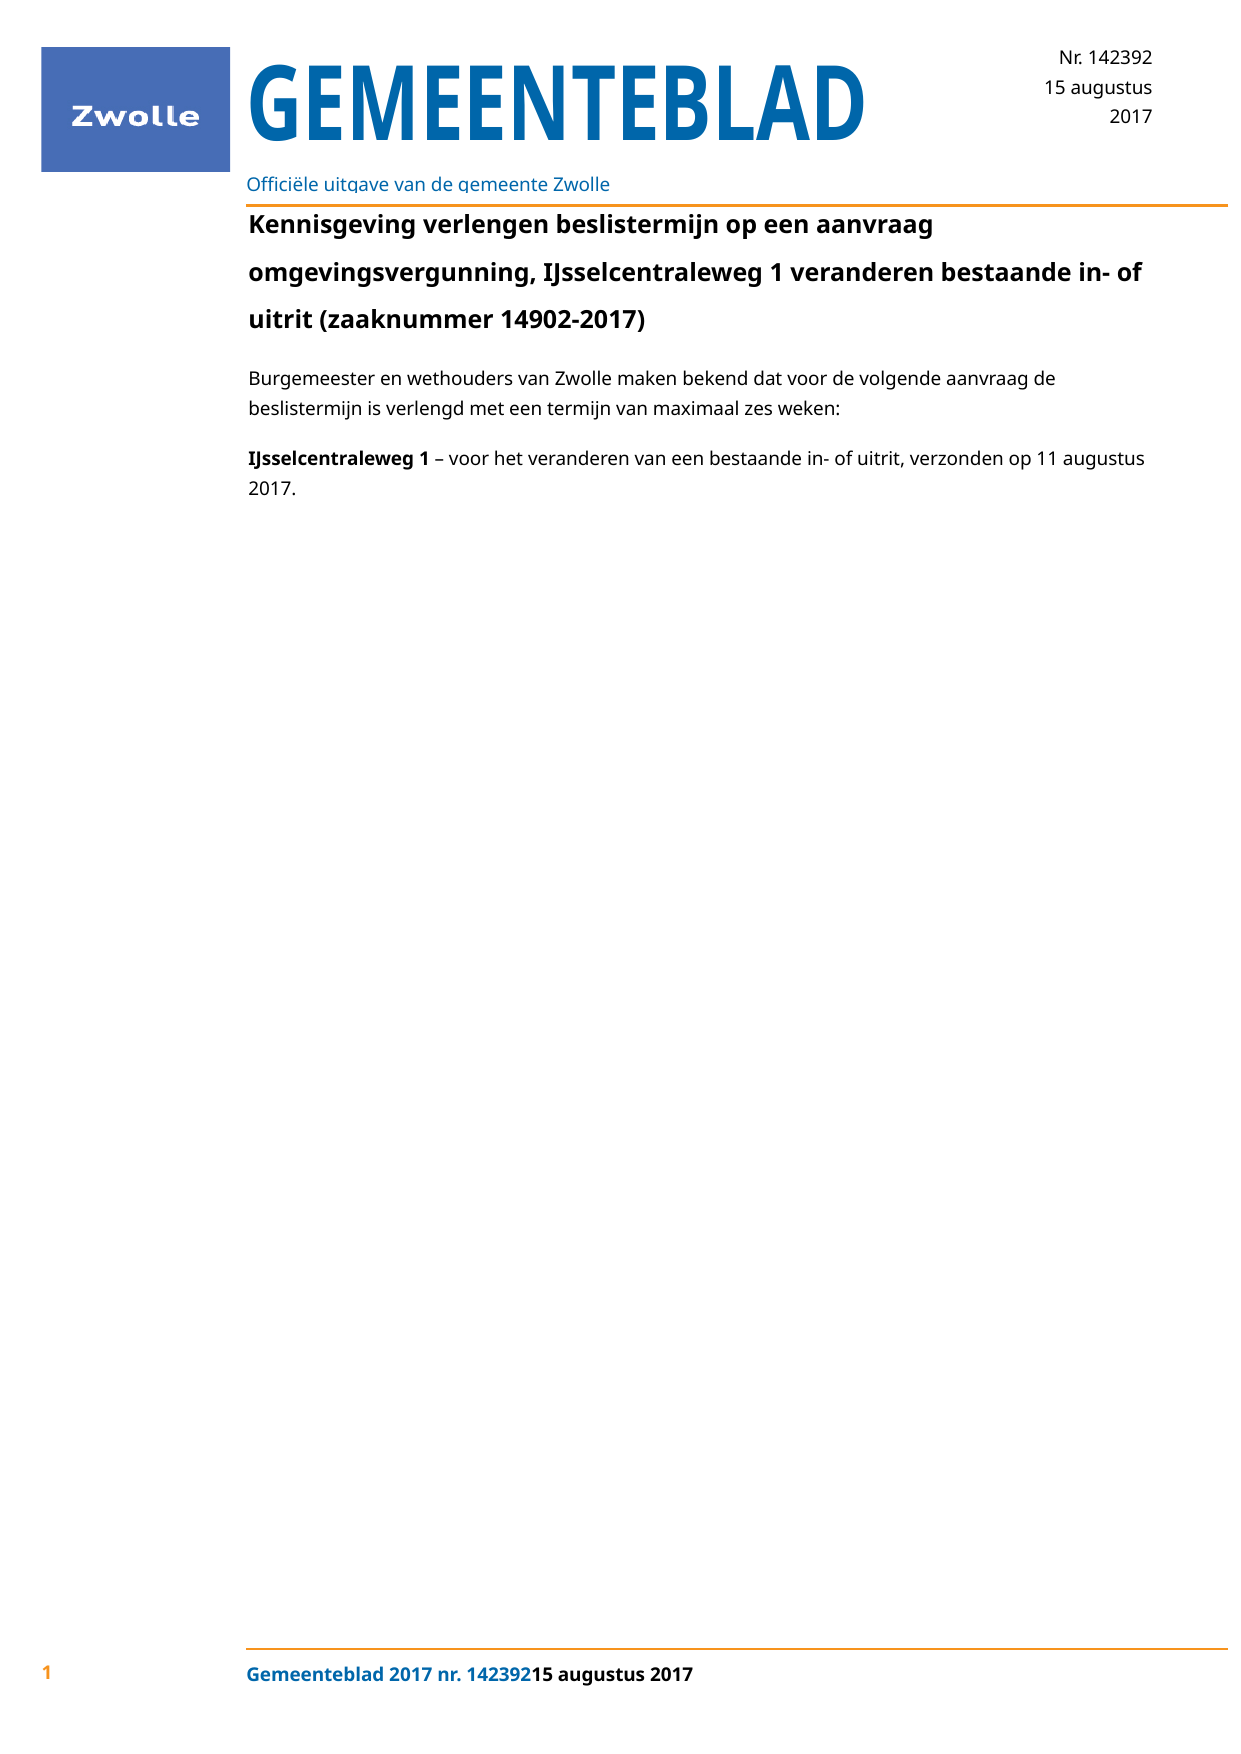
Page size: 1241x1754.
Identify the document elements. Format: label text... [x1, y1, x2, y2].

text Burgemeester en wethouders van Zwolle maken bekend dat voor de volgende aanvraag de beslistermijn is verlengd met een termijn van maximaal zes weken: [248, 366, 1152, 421]
picture [41, 47, 231, 172]
text IJsselcentraleweg 1 – voor het veranderen van een bestaande in- of uitrit, verzonden op 11 augustus 2017. [248, 446, 1152, 501]
text Kennisgeving verlengen beslistermijn op een aanvraag omgevingsvergunning, IJsselcentraleweg 1 veranderen bestaande in- of uitrit (zaaknummer 14902-2017) [248, 207, 1152, 336]
